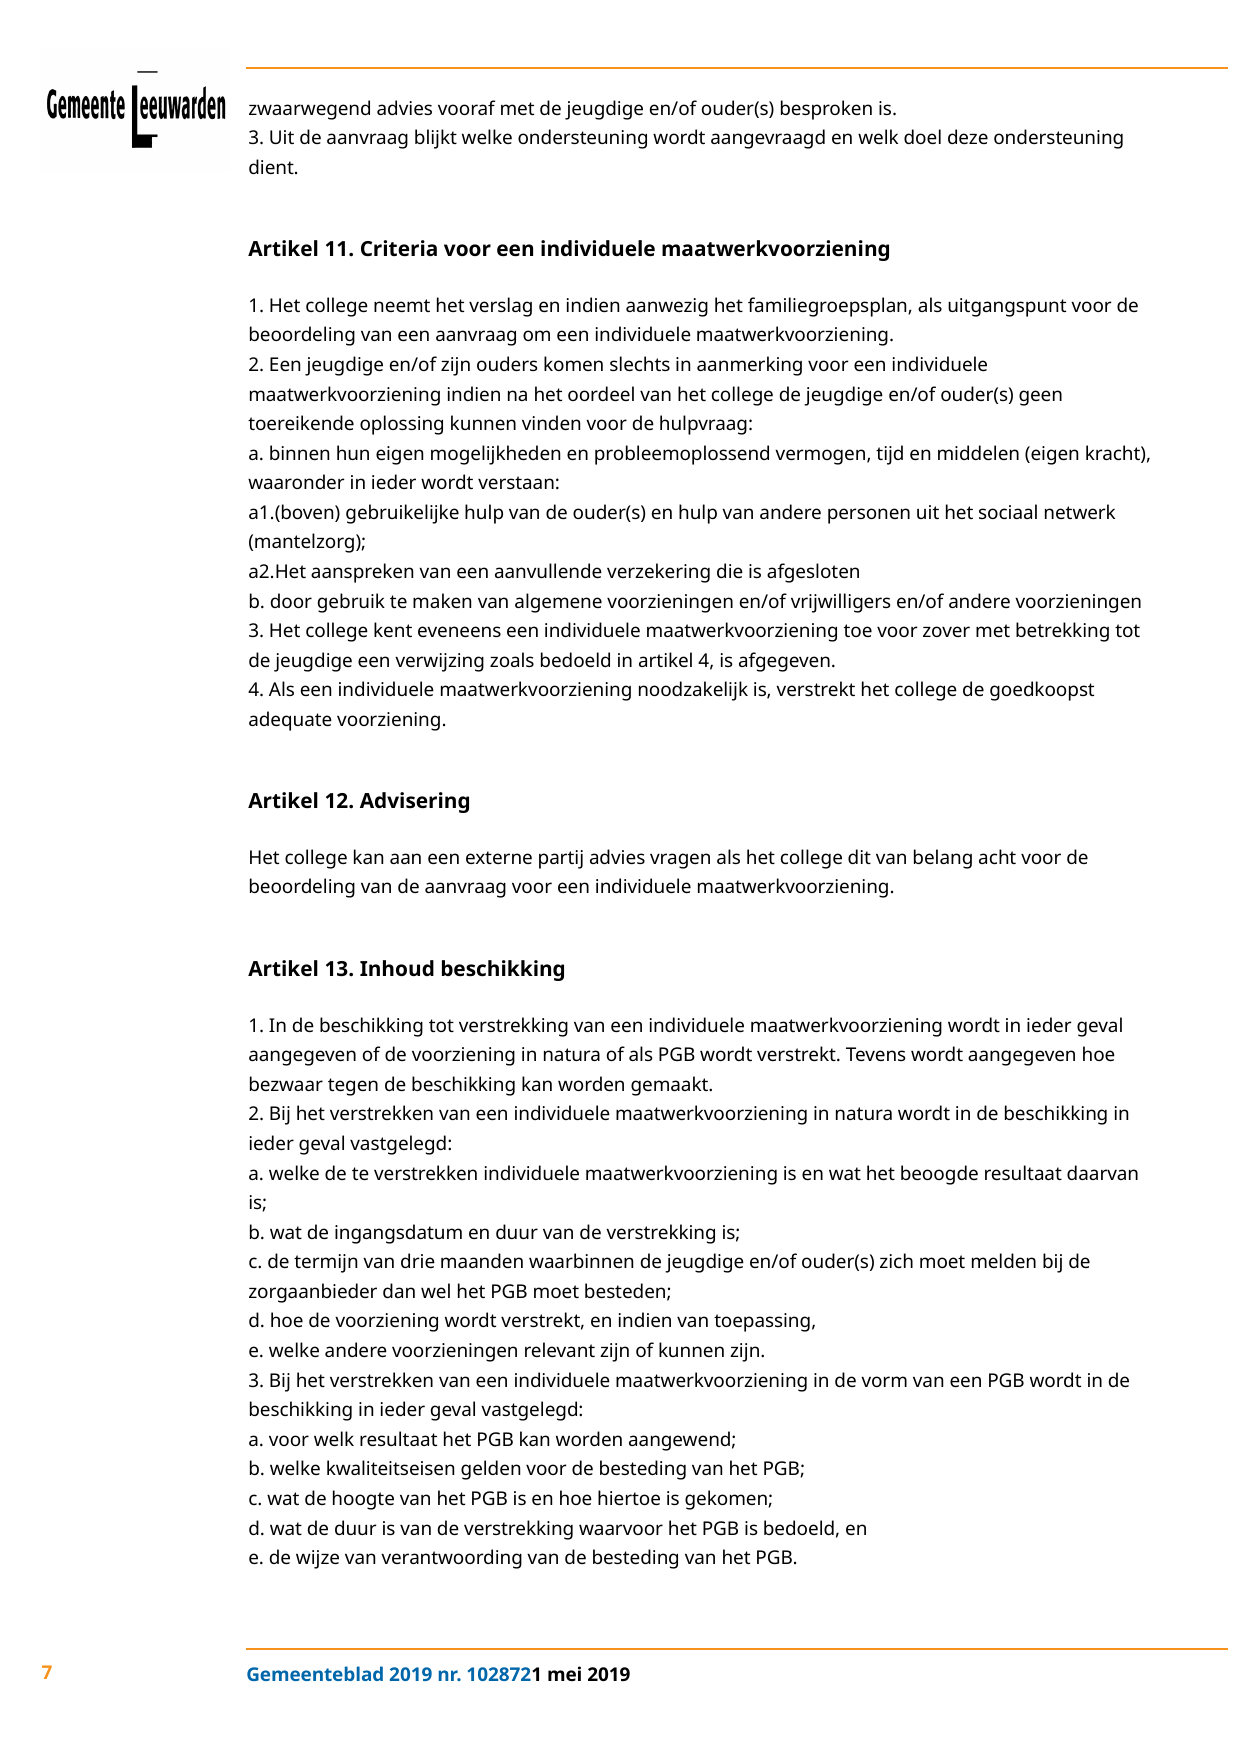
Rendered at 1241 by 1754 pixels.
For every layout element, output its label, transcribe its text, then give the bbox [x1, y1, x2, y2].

text 3. Het college kent eveneens een individuele maatwerkvoorziening toe voor zover met betrekking tot de jeugdige een verwijzing zoals bedoeld in artikel 4, is afgegeven. [248, 617, 1152, 673]
text 1. Het college neemt het verslag en indien aanwezig het familiegroepsplan, als uitgangspunt voor de beoordeling van een aanvraag om een individuele maatwerkvoorziening. [248, 292, 1152, 347]
text Artikel 12. Advisering [248, 786, 1152, 814]
text b. door gebruik te maken van algemene voorzieningen en/of vrijwilligers en/of andere voorzieningen [248, 588, 1152, 613]
text a2.Het aanspreken van een aanvullende verzekering die is afgesloten [248, 558, 1152, 584]
text d. wat de duur is van de verstrekking waarvoor het PGB is bedoeld, en [248, 1515, 1152, 1540]
text a. welke de te verstrekken individuele maatwerkvoorziening is en wat het beoogde resultaat daarvan is; [248, 1160, 1152, 1215]
text 3. Bij het verstrekken van een individuele maatwerkvoorziening in de vorm van een PGB wordt in de beschikking in ieder geval vastgelegd: [248, 1367, 1152, 1422]
picture [41, 47, 231, 172]
text c. wat de hoogte van het PGB is en hoe hiertoe is gekomen; [248, 1485, 1152, 1511]
text Het college kan aan een externe partij advies vragen als het college dit van belang acht voor de beoordeling van de aanvraag voor een individuele maatwerkvoorziening. [248, 844, 1152, 899]
text b. wat de ingangsdatum en duur van de verstrekking is; [248, 1219, 1152, 1244]
text d. hoe de voorziening wordt verstrekt, en indien van toepassing, [248, 1308, 1152, 1333]
text e. de wijze van verantwoording van de besteding van het PGB. [248, 1544, 1152, 1570]
text 2. Bij het verstrekken van een individuele maatwerkvoorziening in natura wordt in de beschikking in ieder geval vastgelegd: [248, 1101, 1152, 1156]
text 1. In de beschikking tot verstrekking van een individuele maatwerkvoorziening wordt in ieder geval aangegeven of de voorziening in natura of als PGB wordt verstrekt. Tevens wordt aangegeven hoe bezwaar tegen de beschikking kan worden gemaakt. [248, 1012, 1152, 1097]
text a. voor welk resultaat het PGB kan worden aangewend; [248, 1426, 1152, 1452]
text a. binnen hun eigen mogelijkheden en probleemoplossend vermogen, tijd en middelen (eigen kracht), waaronder in ieder wordt verstaan: [248, 440, 1152, 495]
text a1.(boven) gebruikelijke hulp van de ouder(s) en hulp van andere personen uit het sociaal netwerk (mantelzorg); [248, 499, 1152, 554]
text 3. Uit de aanvraag blijkt welke ondersteuning wordt aangevraagd en welk doel deze ondersteuning dient. [248, 124, 1152, 180]
text e. welke andere voorzieningen relevant zijn of kunnen zijn. [248, 1337, 1152, 1363]
text 2. Een jeugdige en/of zijn ouders komen slechts in aanmerking voor een individuele maatwerkvoorziening indien na het oordeel van het college de jeugdige en/of ouder(s) geen toereikende oplossing kunnen vinden voor de hulpvraag: [248, 351, 1152, 436]
text 4. Als een individuele maatwerkvoorziening noodzakelijk is, verstrekt het college de goedkoopst adequate voorziening. [248, 677, 1152, 732]
text zwaarwegend advies vooraf met de jeugdige en/of ouder(s) besproken is. [248, 95, 1152, 121]
text Artikel 11. Criteria voor een individuele maatwerkvoorziening [248, 234, 1152, 262]
text c. de termijn van drie maanden waarbinnen de jeugdige en/of ouder(s) zich moet melden bij de zorgaanbieder dan wel het PGB moet besteden; [248, 1248, 1152, 1304]
text b. welke kwaliteitseisen gelden voor de besteding van het PGB; [248, 1456, 1152, 1481]
text Artikel 13. Inhoud beschikking [248, 954, 1152, 982]
